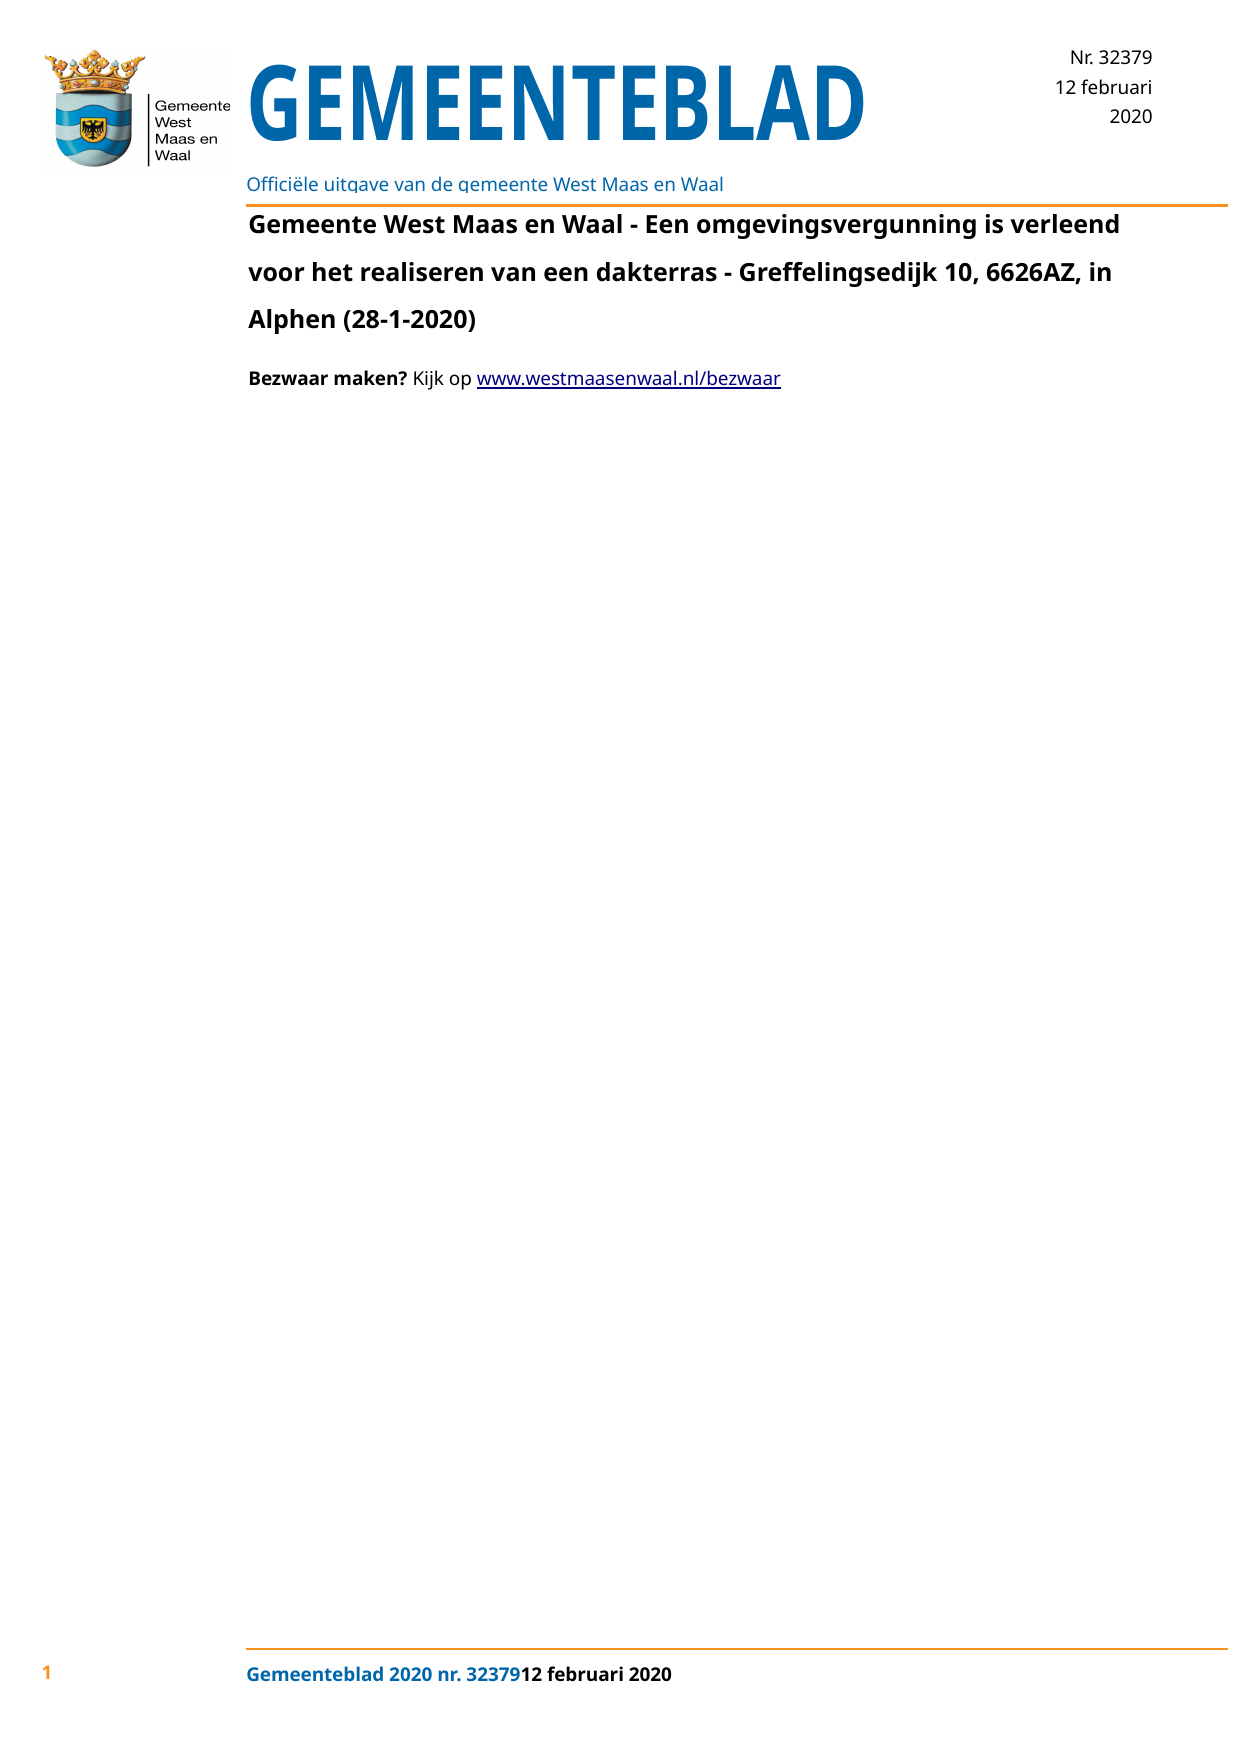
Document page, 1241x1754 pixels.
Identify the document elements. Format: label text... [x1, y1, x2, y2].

text Gemeente West Maas en Waal - Een omgevingsvergunning is verleend voor het realiseren van een dakterras - Greffelingsedijk 10, 6626AZ, in Alphen (28-1-2020) [248, 207, 1152, 336]
text Bezwaar maken? Kijk op www.westmaasenwaal.nl/bezwaar [248, 366, 1152, 391]
picture [41, 47, 231, 172]
